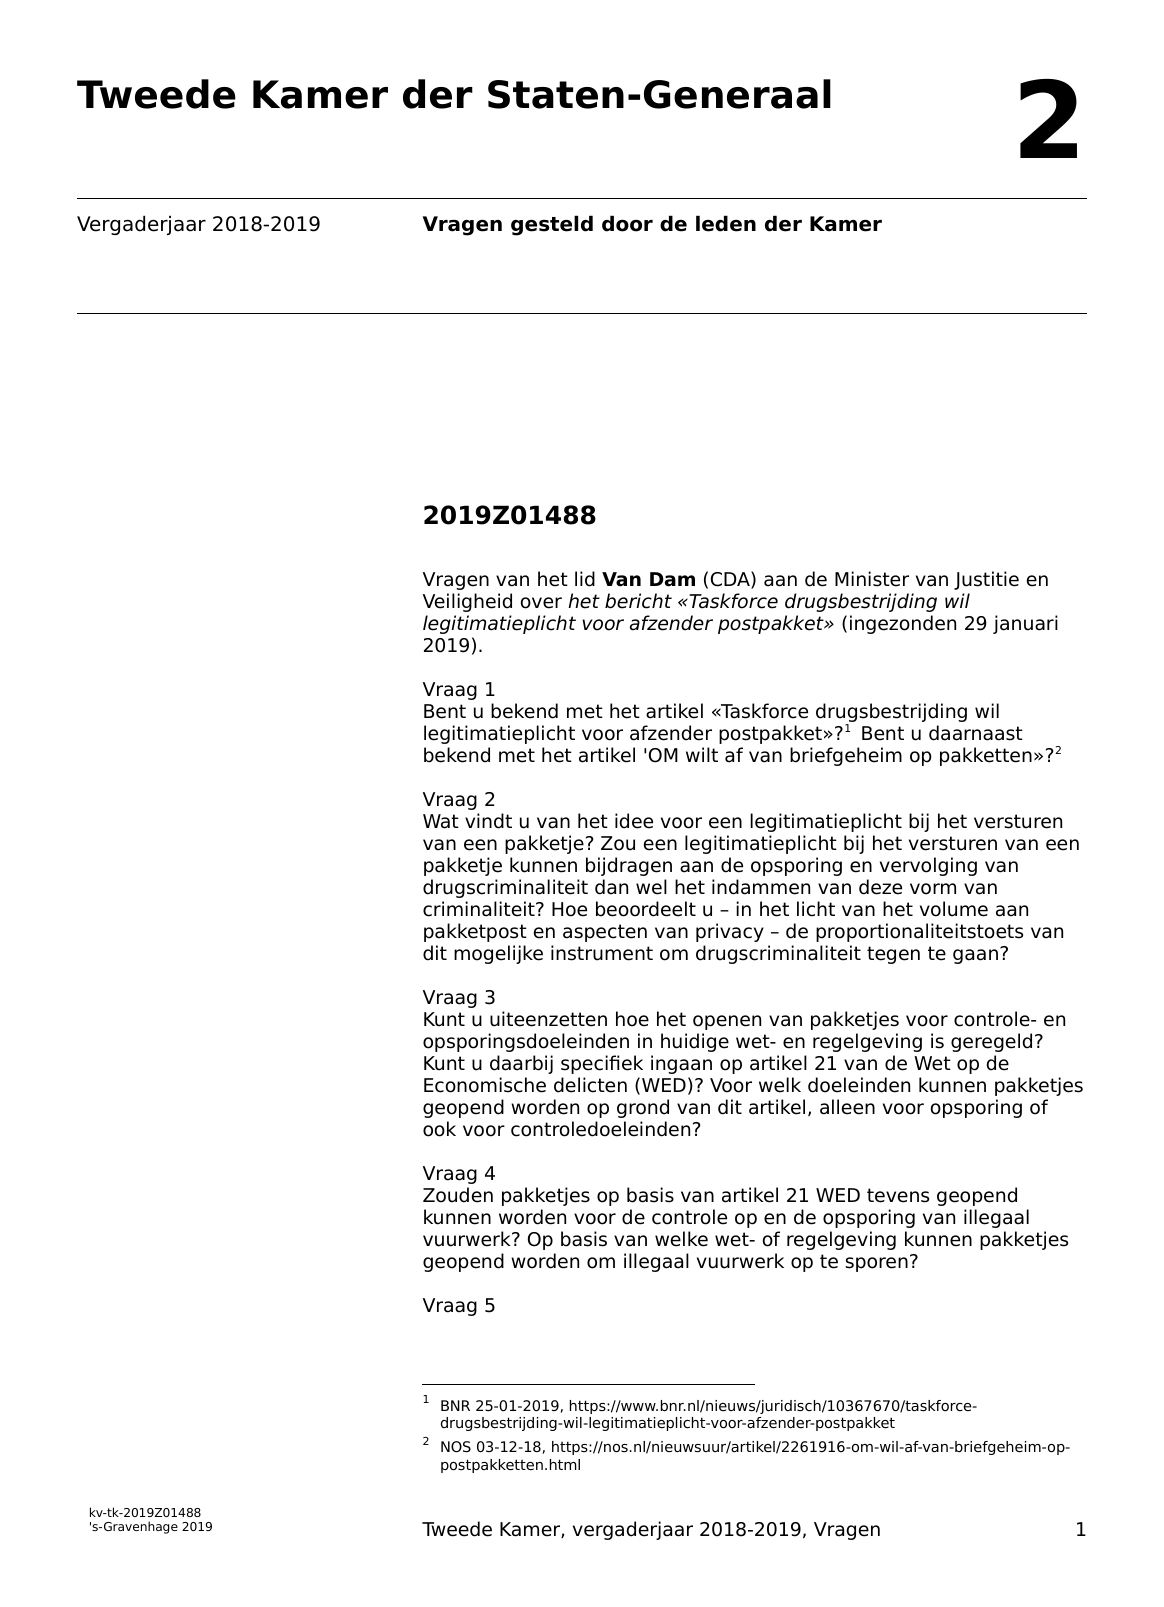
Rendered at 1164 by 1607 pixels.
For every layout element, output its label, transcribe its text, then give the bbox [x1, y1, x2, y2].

text Kunt u uiteenzetten hoe het openen van pakketjes voor controle- en opsporingsdoeleinden in huidige wet- en regelgeving is geregeld? Kunt u daarbij specifiek ingaan op artikel 21 van de Wet op de Economische delicten (WED)? Voor welk doeleinden kunnen pakketjes geopend worden op grond van dit artikel, alleen voor opsporing of ook voor controledoeleinden? [422, 1009, 1087, 1141]
text 2019Z01488 [422, 501, 1087, 531]
text Vraag 4 [422, 1163, 1087, 1185]
table_cell Vergaderjaar 2018-2019 [77, 199, 422, 313]
text Vraag 5 [422, 1295, 1087, 1317]
text Wat vindt u van het idee voor een legitimatieplicht bij het versturen van een pakketje? Zou een legitimatieplicht bij het versturen van een pakketje kunnen bijdragen aan de opsporing en vervolging van drugscriminaliteit dan wel het indammen van deze vorm van criminaliteit? Hoe beoordeelt u – in het licht van het volume aan pakketpost en aspecten van privacy – de proportionaliteitstoets van dit mogelijke instrument om drugscriminaliteit tegen te gaan? [422, 811, 1087, 965]
text Bent u bekend met het artikel «Taskforce drugsbestrijding wil legitimatieplicht voor afzender postpakket»? Bent u daarnaast bekend met het artikel 'OM wilt af van briefgeheim op pakketten»? [422, 701, 1087, 767]
text Vraag 1 [422, 679, 1087, 701]
table_header Tweede Kamer der Staten-Generaal [77, 59, 886, 198]
text Zouden pakketjes op basis van artikel 21 WED tevens geopend kunnen worden voor de controle op en de opsporing van illegaal vuurwerk? Op basis van welke wet- of regelgeving kunnen pakketjes geopend worden om illegaal vuurwerk op te sporen? [422, 1185, 1087, 1273]
text BNR 25-01-2019, https://www.bnr.nl/nieuws/juridisch/10367670/taskforce-drugsbestrijding-wil-legitimatieplicht-voor-afzender-postpakket [422, 1393, 1087, 1432]
text 's-Gravenhage 2019 [88, 1520, 323, 1534]
table_cell Vragen gesteld door de leden der Kamer [422, 199, 1087, 313]
text Vraag 2 [422, 789, 1087, 811]
text kv-tk-2019Z01488 [88, 1506, 323, 1520]
table_header 2 [886, 59, 1087, 198]
text NOS 03-12-18, https://nos.nl/nieuwsuur/artikel/2261916-om-wil-af-van-briefgeheim-op-postpakketten.html [422, 1435, 1087, 1474]
text Vraag 3 [422, 987, 1087, 1009]
text Vragen van het lid Van Dam (CDA) aan de Minister van Justitie en Veiligheid over het bericht «Taskforce drugsbestrijding wil legitimatieplicht voor afzender postpakket» (ingezonden 29 januari 2019). [422, 569, 1087, 657]
